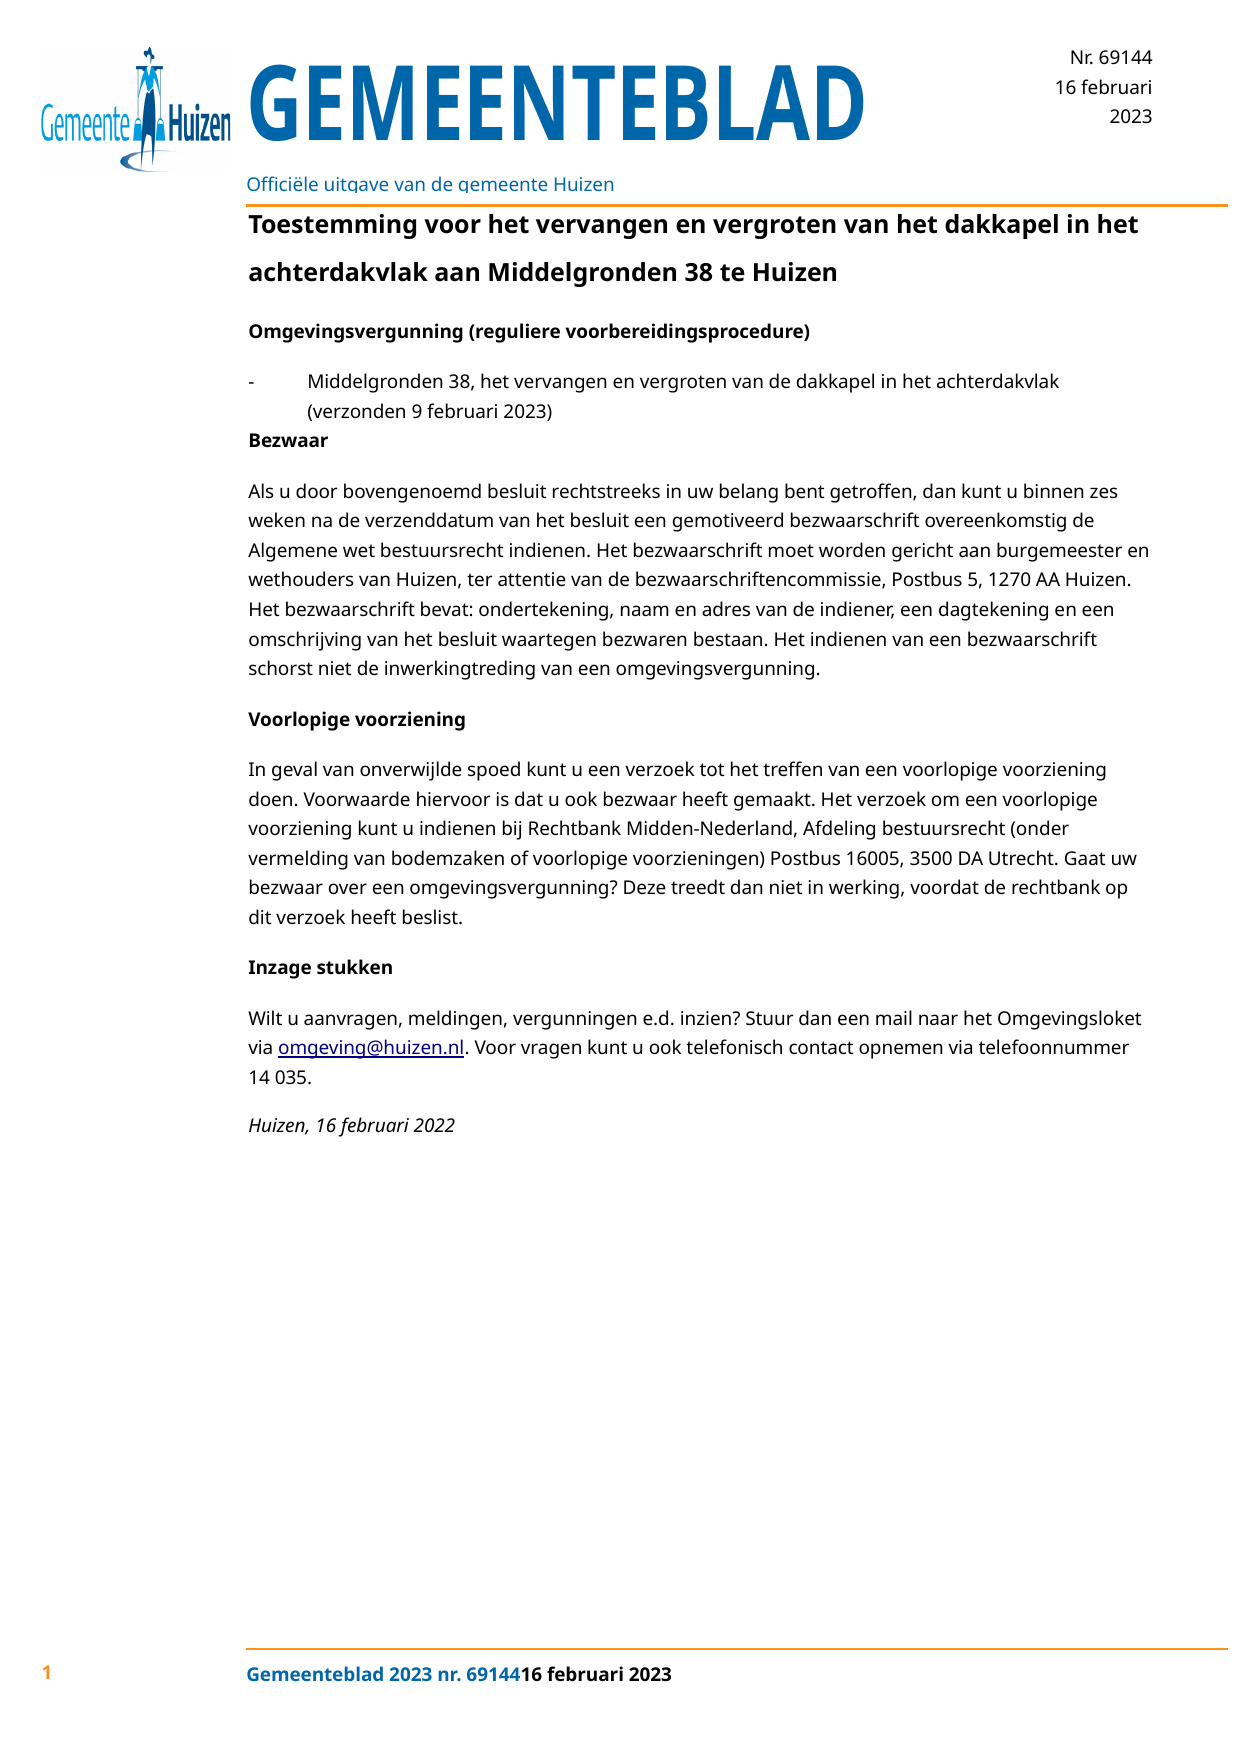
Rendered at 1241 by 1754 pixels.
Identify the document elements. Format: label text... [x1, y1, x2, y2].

text Huizen, 16 februari 2022 [248, 1112, 1152, 1138]
text Als u door bovengenoemd besluit rechtstreeks in uw belang bent getroffen, dan kunt u binnen zes weken na de verzenddatum van het besluit een gemotiveerd bezwaarschrift overeenkomstig de Algemene wet bestuursrecht indienen. Het bezwaarschrift moet worden gericht aan burgemeester en wethouders van Huizen, ter attentie van de bezwaarschriftencommissie, Postbus 5, 1270 AA Huizen. Het bezwaarschrift bevat: ondertekening, naam en adres van de indiener, een dagtekening en een omschrijving van het besluit waartegen bezwaren bestaan. Het indienen van een bezwaarschrift schorst niet de inwerkingtreding van een omgevingsvergunning. [248, 478, 1152, 681]
picture [41, 47, 231, 172]
text In geval van onverwijlde spoed kunt u een verzoek tot het treffen van een voorlopige voorziening doen. Voorwaarde hiervoor is dat u ook bezwaar heeft gemaakt. Het verzoek om een voorlopige voorziening kunt u indienen bij Rechtbank Midden-Nederland, Afdeling bestuursrecht (onder vermelding van bodemzaken of voorlopige voorzieningen) Postbus 16005, 3500 DA Utrecht. Gaat uw bezwaar over een omgevingsvergunning? Deze treedt dan niet in werking, voordat de rechtbank op dit verzoek heeft beslist. [248, 756, 1152, 930]
text Toestemming voor het vervangen en vergroten van het dakkapel in het achterdakvlak aan Middelgronden 38 te Huizen [248, 207, 1152, 288]
text Voorlopige voorziening [248, 706, 1152, 732]
text Inzage stukken [248, 954, 1152, 980]
text Bezwaar [248, 427, 1152, 453]
text Omgevingsvergunning (reguliere voorbereidingsprocedure) [248, 318, 1152, 344]
text Wilt u aanvragen, meldingen, vergunningen e.d. inzien? Stuur dan een mail naar het Omgevingsloket via omgeving@huizen.nl. Voor vragen kunt u ook telefonisch contact opnemen via telefoonnummer 14 035. [248, 1005, 1152, 1090]
list Middelgronden 38, het vervangen en vergroten van de dakkapel in het achterdakvlak (verzonden 9 februari 2023) [248, 368, 1152, 424]
